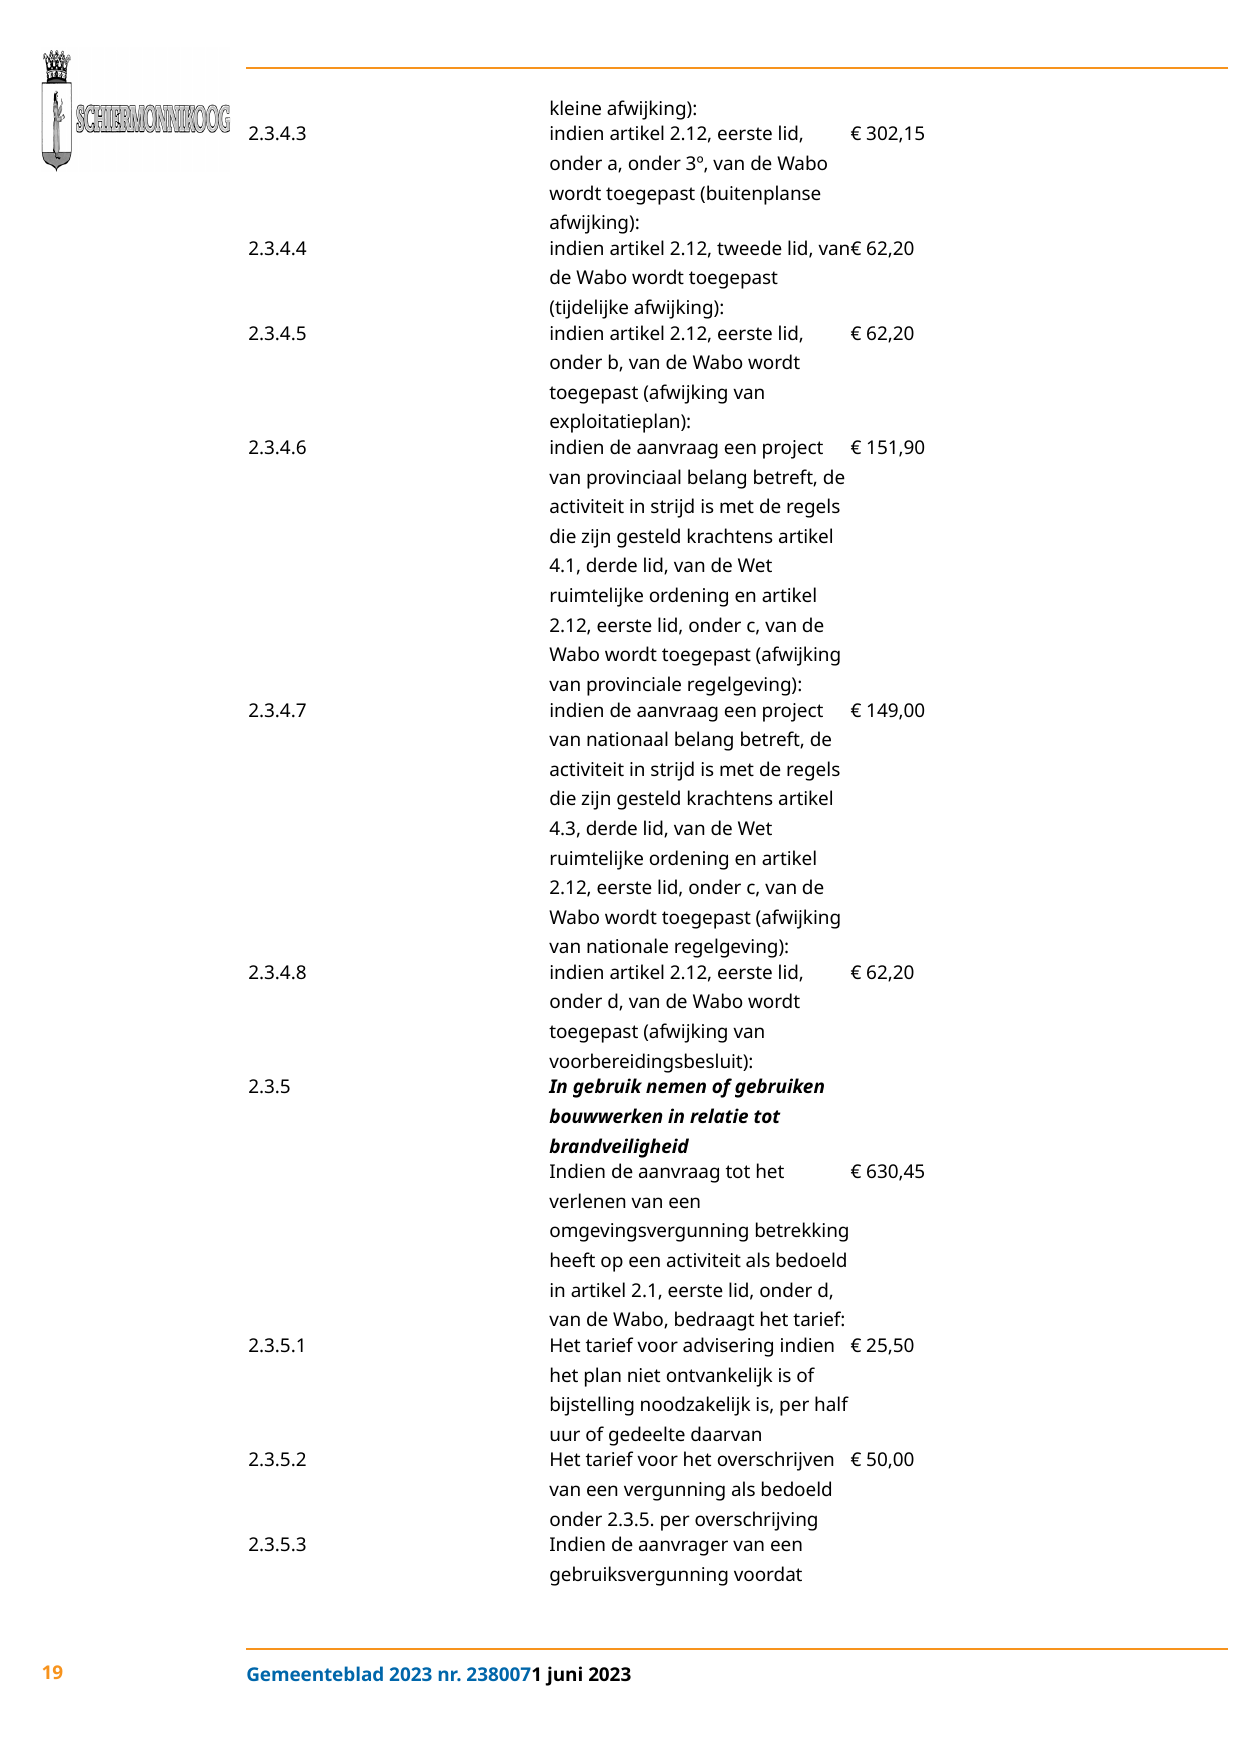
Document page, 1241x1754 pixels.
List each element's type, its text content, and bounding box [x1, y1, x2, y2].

table_cell indien artikel 2.12, eerste lid, onder d, van de Wabo wordt toegepast (afwijking van voorbereidingsbesluit): [549, 959, 850, 1074]
table_cell 2.3.5 [248, 1074, 549, 1158]
table_cell 2.3.4.3 [248, 121, 549, 235]
table_cell € 149,00 [850, 697, 1152, 959]
table_cell [850, 1532, 1152, 1587]
table_cell 2.3.4.5 [248, 320, 549, 434]
table_cell € 151,90 [850, 434, 1152, 697]
table_cell indien artikel 2.12, eerste lid, onder b, van de Wabo wordt toegepast (afwijking van exploitatieplan): [549, 320, 850, 434]
table_cell Het tarief voor advisering indien het plan niet ontvankelijk is of bijstelling noodzakelijk is, per half uur of gedeelte daarvan [549, 1332, 850, 1447]
table_cell € 25,50 [850, 1332, 1152, 1447]
table_cell 2.3.4.6 [248, 434, 549, 697]
table_cell € 50,00 [850, 1447, 1152, 1532]
table_cell Het tarief voor het overschrijven van een vergunning als bedoeld onder 2.3.5. per overschrijving [549, 1447, 850, 1532]
table_cell kleine afwijking): [549, 95, 850, 121]
picture [41, 47, 231, 172]
table_cell € 302,15 [850, 121, 1152, 235]
table_cell [248, 1159, 549, 1332]
table_cell indien artikel 2.12, tweede lid, van de Wabo wordt toegepast (tijdelijke afwijking): [549, 235, 850, 320]
table_cell € 62,20 [850, 320, 1152, 434]
table_cell 2.3.5.3 [248, 1532, 549, 1587]
table_cell 2.3.4.4 [248, 235, 549, 320]
table_cell indien de aanvraag een project van nationaal belang betreft, de activiteit in strijd is met de regels die zijn gesteld krachtens artikel 4.3, derde lid, van de Wet ruimtelijke ordening en artikel 2.12, eerste lid, onder c, van de Wabo wordt toegepast (afwijking van nationale regelgeving): [549, 697, 850, 959]
table_cell [248, 95, 549, 121]
table_cell indien artikel 2.12, eerste lid, onder a, onder 3º, van de Wabo wordt toegepast (buitenplanse afwijking): [549, 121, 850, 235]
table_cell 2.3.5.2 [248, 1447, 549, 1532]
table_cell Indien de aanvrager van een gebruiksvergunning voordat [549, 1532, 850, 1587]
table_cell In gebruik nemen of gebruiken bouwwerken in relatie tot brandveiligheid [549, 1074, 850, 1158]
table_cell 2.3.5.1 [248, 1332, 549, 1447]
table_cell € 62,20 [850, 959, 1152, 1074]
table_cell [850, 95, 1152, 121]
table_cell € 630,45 [850, 1159, 1152, 1332]
table_cell [850, 1074, 1152, 1158]
table_cell Indien de aanvraag tot het verlenen van een omgevingsvergunning betrekking heeft op een activiteit als bedoeld in artikel 2.1, eerste lid, onder d, van de Wabo, bedraagt het tarief: [549, 1159, 850, 1332]
table_cell 2.3.4.7 [248, 697, 549, 959]
table_cell € 62,20 [850, 235, 1152, 320]
table_cell indien de aanvraag een project van provinciaal belang betreft, de activiteit in strijd is met de regels die zijn gesteld krachtens artikel 4.1, derde lid, van de Wet ruimtelijke ordening en artikel 2.12, eerste lid, onder c, van de Wabo wordt toegepast (afwijking van provinciale regelgeving): [549, 434, 850, 697]
table_cell 2.3.4.8 [248, 959, 549, 1074]
